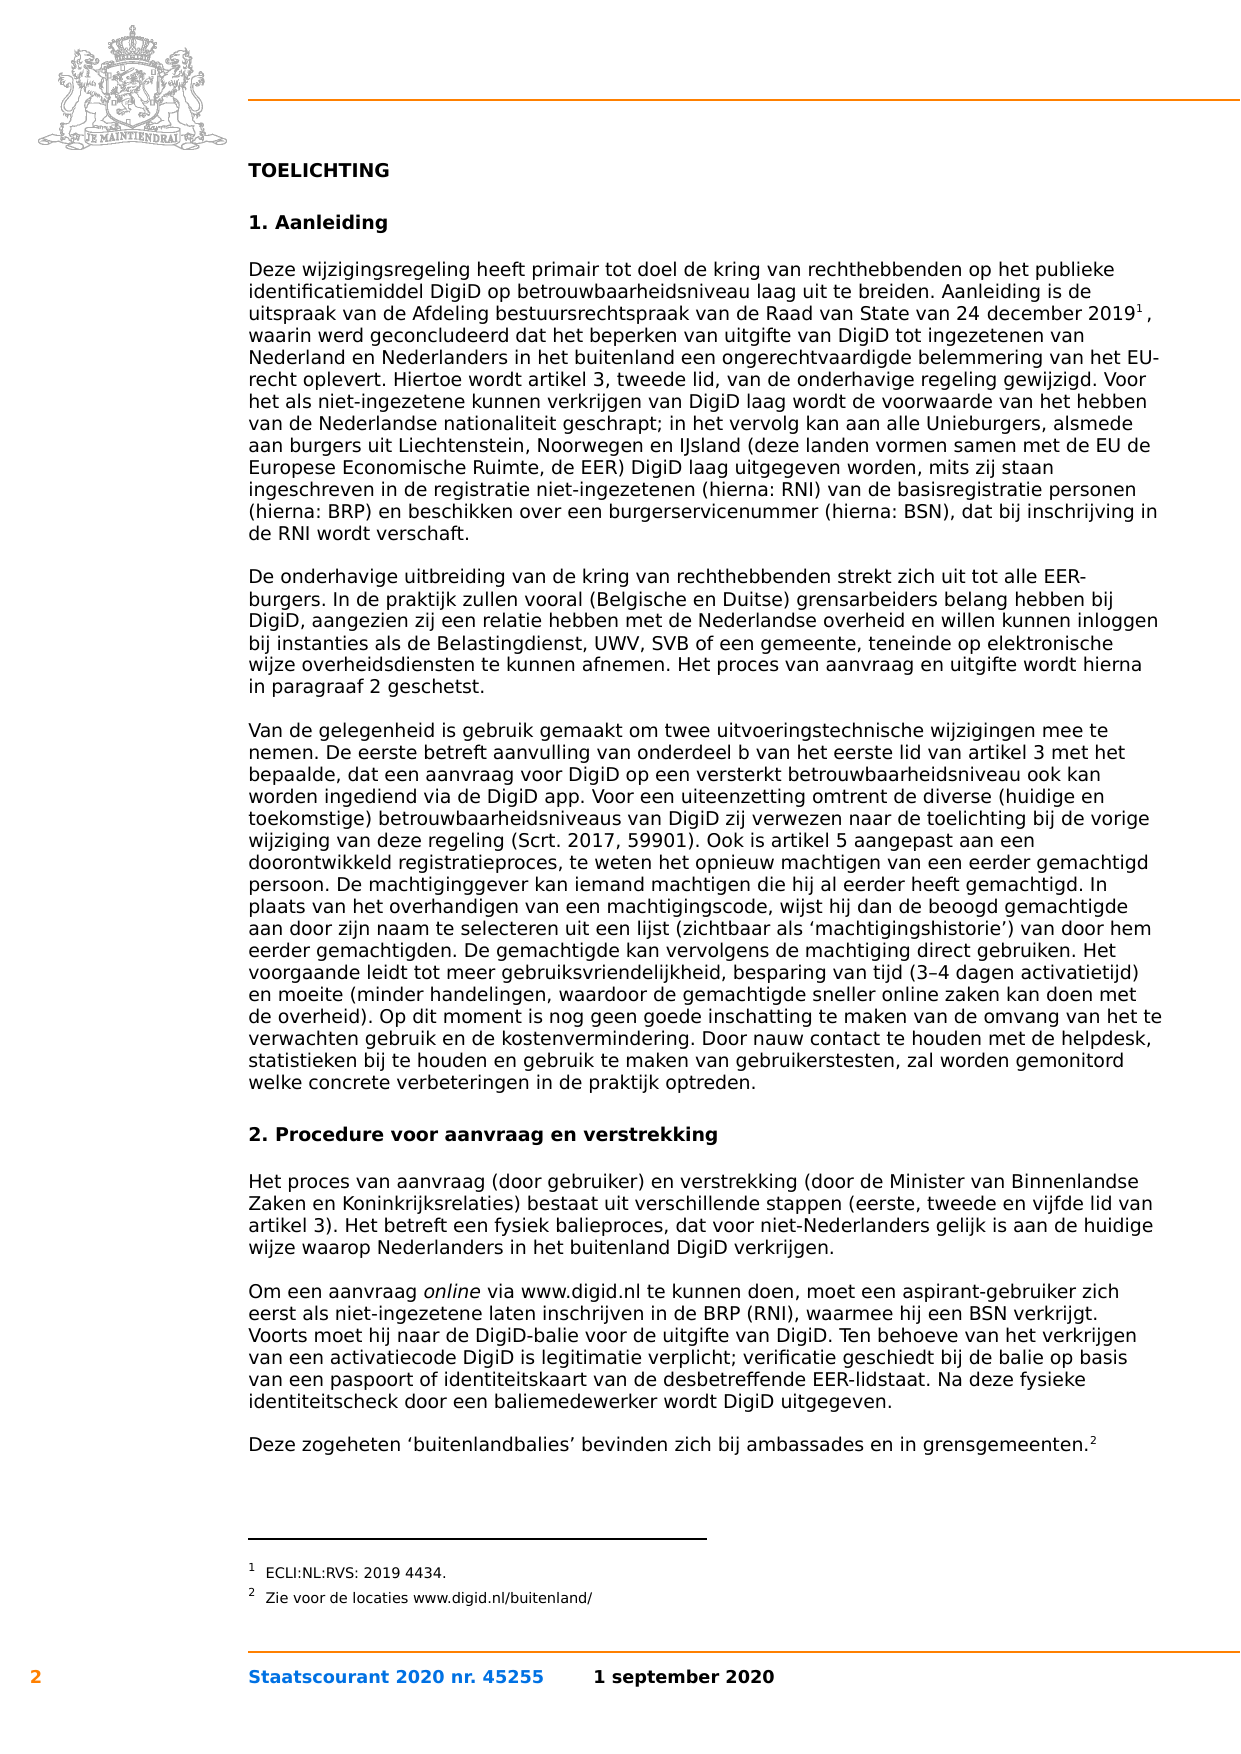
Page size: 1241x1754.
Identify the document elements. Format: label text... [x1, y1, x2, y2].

picture [38, 25, 227, 150]
text Om een aanvraag online via www.digid.nl te kunnen doen, moet een aspirant-gebruiker zich eerst als niet-ingezetene laten inschrijven in de BRP (RNI), waarmee hij een BSN verkrijgt. Voorts moet hij naar de DigiD-balie voor de uitgifte van DigiD. Ten behoeve van het verkrijgen van een activatiecode DigiD is legitimatie verplicht; verificatie geschiedt bij de balie op basis van een paspoort of identiteitskaart van de desbetreffende EER-lidstaat. Na deze fysieke identiteitscheck door een baliemedewerker wordt DigiD uitgegeven. [248, 1281, 1163, 1412]
text Deze zogeheten ‘buitenlandbalies’ bevinden zich bij ambassades en in grensgemeenten. [248, 1434, 1163, 1456]
subtitle 1. Aanleiding [248, 212, 1163, 234]
text Deze wijzigingsregeling heeft primair tot doel de kring van rechthebbenden op het publieke identificatiemiddel DigiD op betrouwbaarheidsniveau laag uit te breiden. Aanleiding is de uitspraak van de Afdeling bestuursrechtspraak van de Raad van State van 24 december 2019, waarin werd geconcludeerd dat het beperken van uitgifte van DigiD tot ingezetenen van Nederland en Nederlanders in het buitenland een ongerechtvaardigde belemmering van het EU-recht oplevert. Hiertoe wordt artikel 3, tweede lid, van de onderhavige regeling gewijzigd. Voor het als niet-ingezetene kunnen verkrijgen van DigiD laag wordt de voorwaarde van het hebben van de Nederlandse nationaliteit geschrapt; in het vervolg kan aan alle Unieburgers, alsmede aan burgers uit Liechtenstein, Noorwegen en IJsland (deze landen vormen samen met de EU de Europese Economische Ruimte, de EER) DigiD laag uitgegeven worden, mits zij staan ingeschreven in de registratie niet-ingezetenen (hierna: RNI) van de basisregistratie personen (hierna: BRP) en beschikken over een burgerservicenummer (hierna: BSN), dat bij inschrijving in de RNI wordt verschaft. [248, 259, 1163, 544]
subtitle TOELICHTING [248, 160, 1163, 182]
text Zie voor de locaties www.digid.nl/buitenland/ [248, 1586, 1163, 1608]
text Van de gelegenheid is gebruik gemaakt om twee uitvoeringstechnische wijzigingen mee te nemen. De eerste betreft aanvulling van onderdeel b van het eerste lid van artikel 3 met het bepaalde, dat een aanvraag voor DigiD op een versterkt betrouwbaarheidsniveau ook kan worden ingediend via de DigiD app. Voor een uiteenzetting omtrent de diverse (huidige en toekomstige) betrouwbaarheidsniveaus van DigiD zij verwezen naar de toelichting bij de vorige wijziging van deze regeling (Scrt. 2017, 59901). Ook is artikel 5 aangepast aan een doorontwikkeld registratieproces, te weten het opnieuw machtigen van een eerder gemachtigd persoon. De machtiginggever kan iemand machtigen die hij al eerder heeft gemachtigd. In plaats van het overhandigen van een machtigingscode, wijst hij dan de beoogd gemachtigde aan door zijn naam te selecteren uit een lijst (zichtbaar als ‘machtigingshistorie’) van door hem eerder gemachtigden. De gemachtigde kan vervolgens de machtiging direct gebruiken. Het voorgaande leidt tot meer gebruiksvriendelijkheid, besparing van tijd (3–4 dagen activatietijd) en moeite (minder handelingen, waardoor de gemachtigde sneller online zaken kan doen met de overheid). Op dit moment is nog geen goede inschatting te maken van de omvang van het te verwachten gebruik en de kostenvermindering. Door nauw contact te houden met de helpdesk, statistieken bij te houden en gebruik te maken van gebruikerstesten, zal worden gemonitord welke concrete verbeteringen in de praktijk optreden. [248, 720, 1163, 1094]
subtitle 2. Procedure voor aanvraag en verstrekking [248, 1124, 1163, 1146]
text De onderhavige uitbreiding van de kring van rechthebbenden strekt zich uit tot alle EER-burgers. In de praktijk zullen vooral (Belgische en Duitse) grensarbeiders belang hebben bij DigiD, aangezien zij een relatie hebben met de Nederlandse overheid en willen kunnen inloggen bij instanties als de Belastingdienst, UWV, SVB of een gemeente, teneinde op elektronische wijze overheidsdiensten te kunnen afnemen. Het proces van aanvraag en uitgifte wordt hierna in paragraaf 2 geschetst. [248, 566, 1163, 698]
text Het proces van aanvraag (door gebruiker) en verstrekking (door de Minister van Binnenlandse Zaken en Koninkrijksrelaties) bestaat uit verschillende stappen (eerste, tweede en vijfde lid van artikel 3). Het betreft een fysiek balieproces, dat voor niet-Nederlanders gelijk is aan de huidige wijze waarop Nederlanders in het buitenland DigiD verkrijgen. [248, 1171, 1163, 1259]
text ECLI:NL:RVS: 2019 4434. [248, 1561, 1163, 1583]
